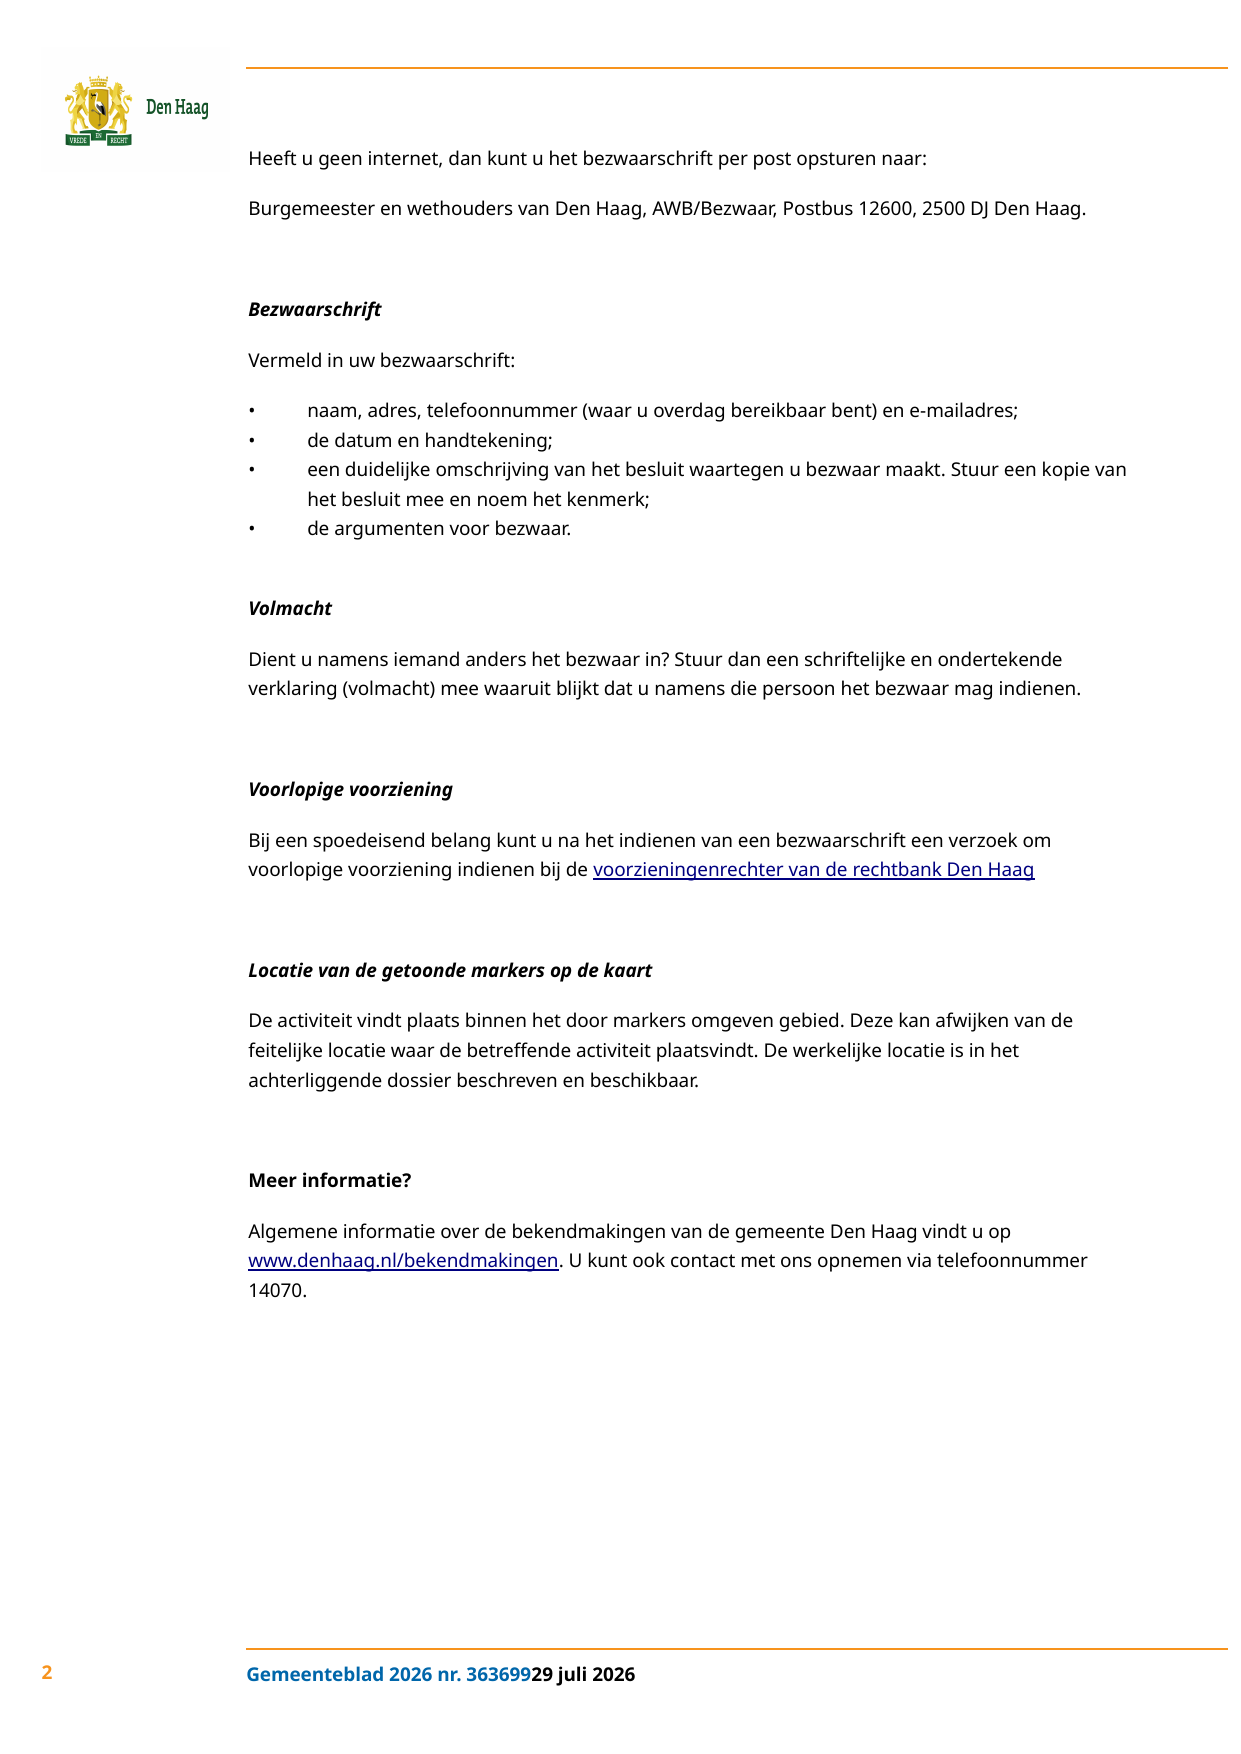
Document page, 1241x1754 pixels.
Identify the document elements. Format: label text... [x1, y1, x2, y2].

text Heeft u geen internet, dan kunt u het bezwaarschrift per post opsturen naar: [248, 145, 1152, 171]
text Algemene informatie over de bekendmakingen van de gemeente Den Haag vindt u op www.denhaag.nl/bekendmakingen. U kunt ook contact met ons opnemen via telefoonnummer 14070. [248, 1218, 1152, 1303]
picture [41, 47, 231, 172]
list de datum en handtekening; [248, 427, 1152, 453]
list een duidelijke omschrijving van het besluit waartegen u bezwaar maakt. Stuur een kopie van het besluit mee en noem het kenmerk; [248, 456, 1152, 512]
list naam, adres, telefoonnummer (waar u overdag bereikbaar bent) en e-mailadres; [248, 397, 1152, 423]
text Locatie van de getoonde markers op de kaart [248, 957, 1152, 983]
text De activiteit vindt plaats binnen het door markers omgeven gebied. Deze kan afwijken van de feitelijke locatie waar de betreffende activiteit plaatsvindt. De werkelijke locatie is in het achterliggende dossier beschreven en beschikbaar. [248, 1008, 1152, 1093]
text Bezwaarschrift [248, 296, 1152, 322]
text Volmacht [248, 596, 1152, 621]
text Bij een spoedeisend belang kunt u na het indienen van een bezwaarschrift een verzoek om voorlopige voorziening indienen bij de voorzieningenrechter van de rechtbank Den Haag [248, 827, 1152, 882]
text Burgemeester en wethouders van Den Haag, AWB/Bezwaar, Postbus 12600, 2500 DJ Den Haag. [248, 196, 1152, 221]
text Meer informatie? [248, 1168, 1152, 1193]
list de argumenten voor bezwaar. [248, 516, 1152, 541]
text Vermeld in uw bezwaarschrift: [248, 347, 1152, 373]
text Dient u namens iemand anders het bezwaar in? Stuur dan een schriftelijke en ondertekende verklaring (volmacht) mee waaruit blijkt dat u namens die persoon het bezwaar mag indienen. [248, 646, 1152, 701]
text Voorlopige voorziening [248, 776, 1152, 802]
